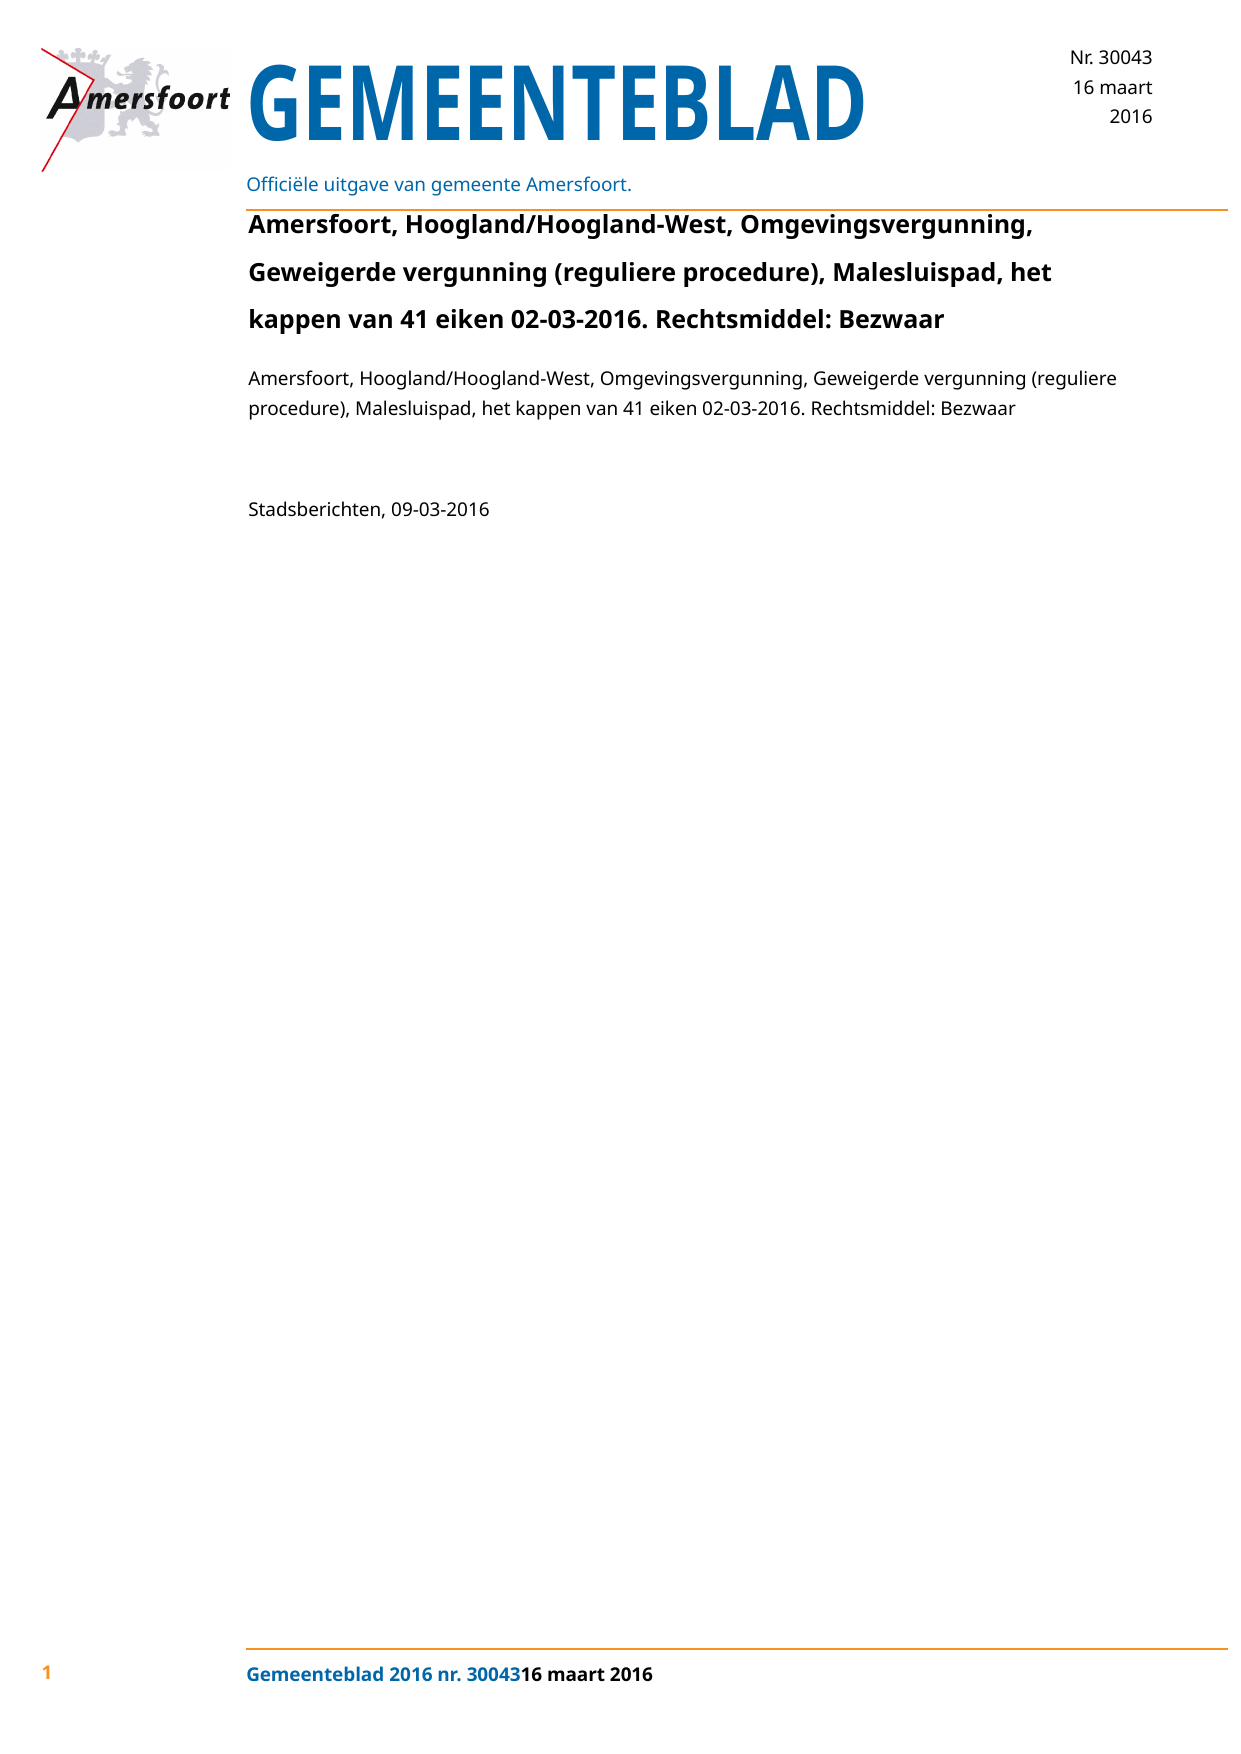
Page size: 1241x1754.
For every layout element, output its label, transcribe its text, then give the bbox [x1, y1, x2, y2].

text Amersfoort, Hoogland/Hoogland-West, Omgevingsvergunning, Geweigerde vergunning (reguliere procedure), Malesluispad, het kappen van 41 eiken 02-03-2016. Rechtsmiddel: Bezwaar [248, 366, 1152, 421]
text Amersfoort, Hoogland/Hoogland-West, Omgevingsvergunning, Geweigerde vergunning (reguliere procedure), Malesluispad, het kappen van 41 eiken 02-03-2016. Rechtsmiddel: Bezwaar [248, 211, 1152, 336]
text Stadsberichten, 09-03-2016 [248, 496, 1152, 522]
picture [41, 47, 231, 172]
